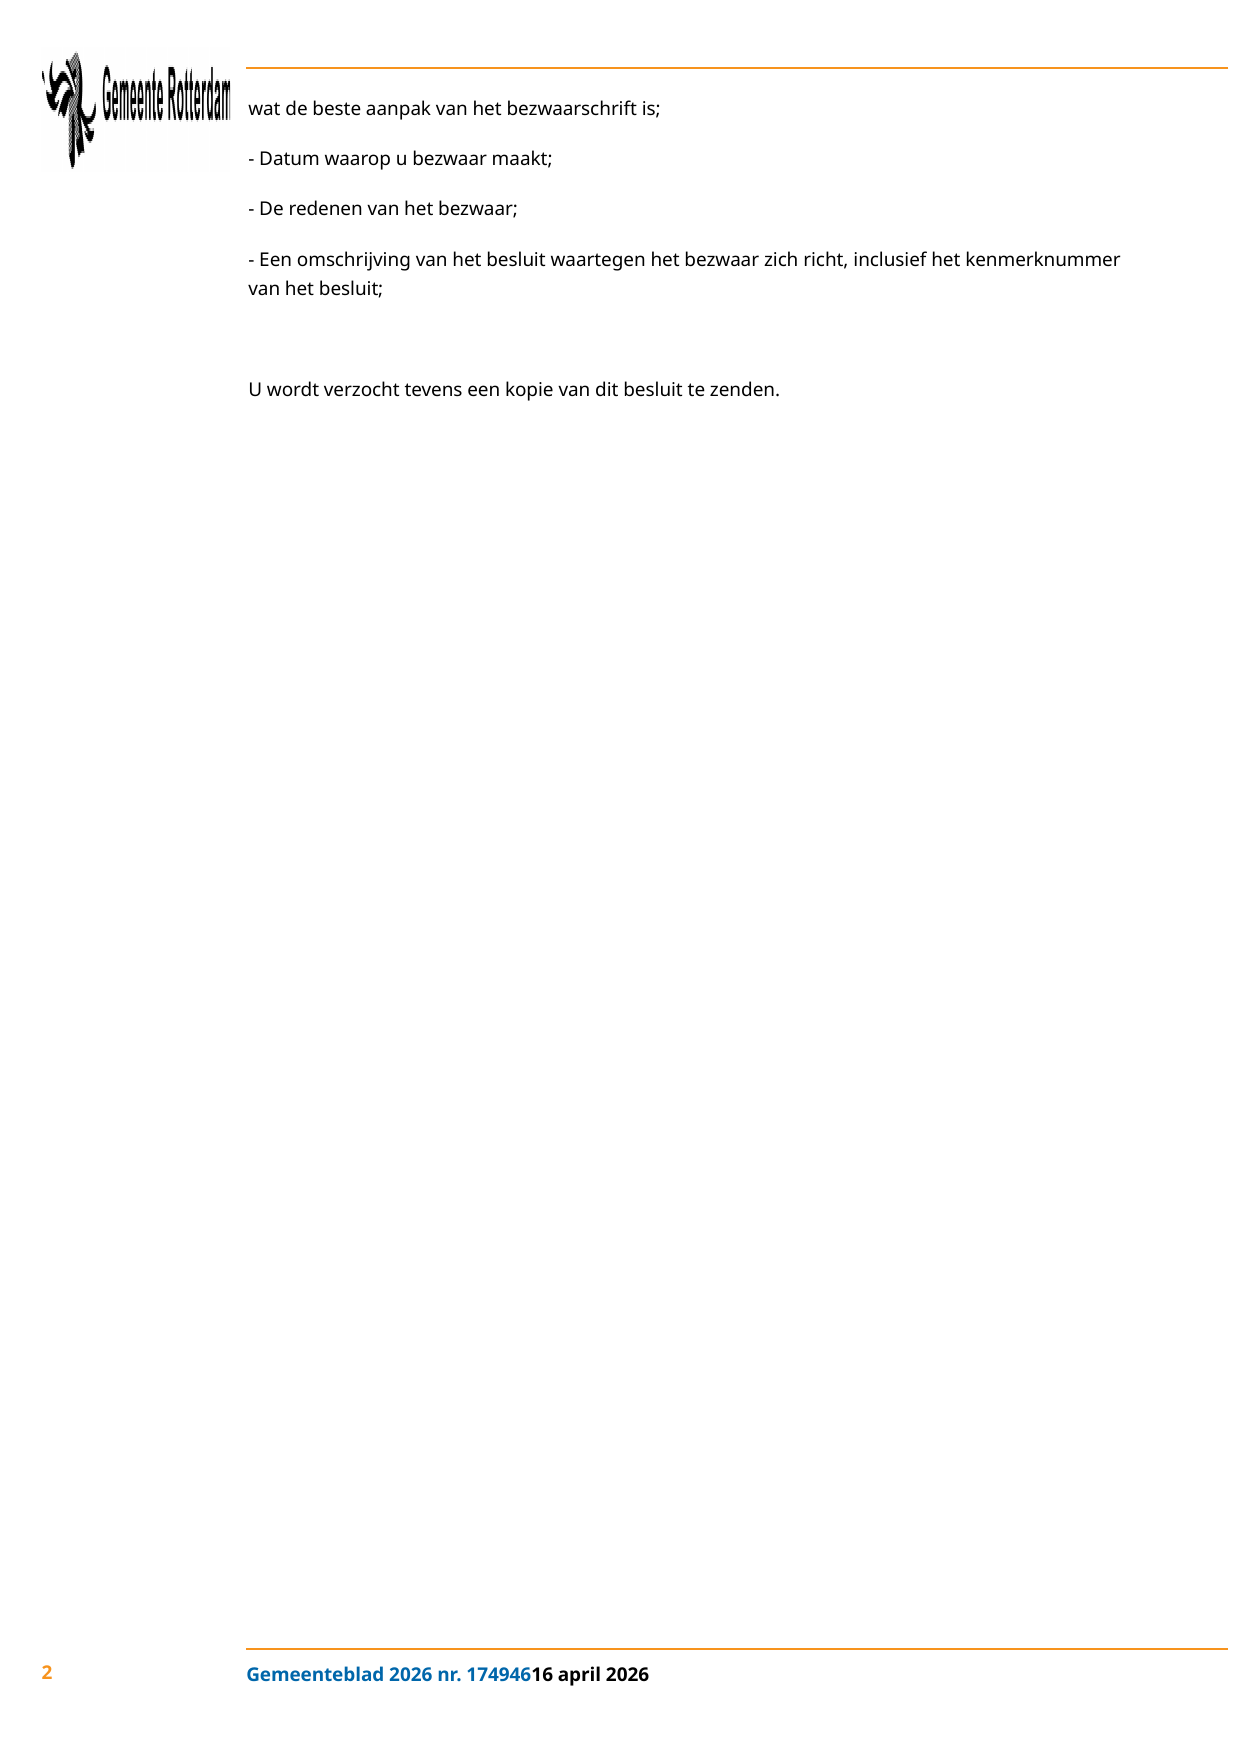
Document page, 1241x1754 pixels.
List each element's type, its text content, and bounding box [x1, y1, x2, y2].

text wat de beste aanpak van het bezwaarschrift is; [248, 95, 1152, 121]
text - Een omschrijving van het besluit waartegen het bezwaar zich richt, inclusief het kenmerknummer van het besluit; [248, 246, 1152, 301]
text - De redenen van het bezwaar; [248, 196, 1152, 221]
text - Datum waarop u bezwaar maakt; [248, 145, 1152, 171]
picture [41, 47, 231, 172]
text U wordt verzocht tevens een kopie van dit besluit te zenden. [248, 376, 1152, 402]
